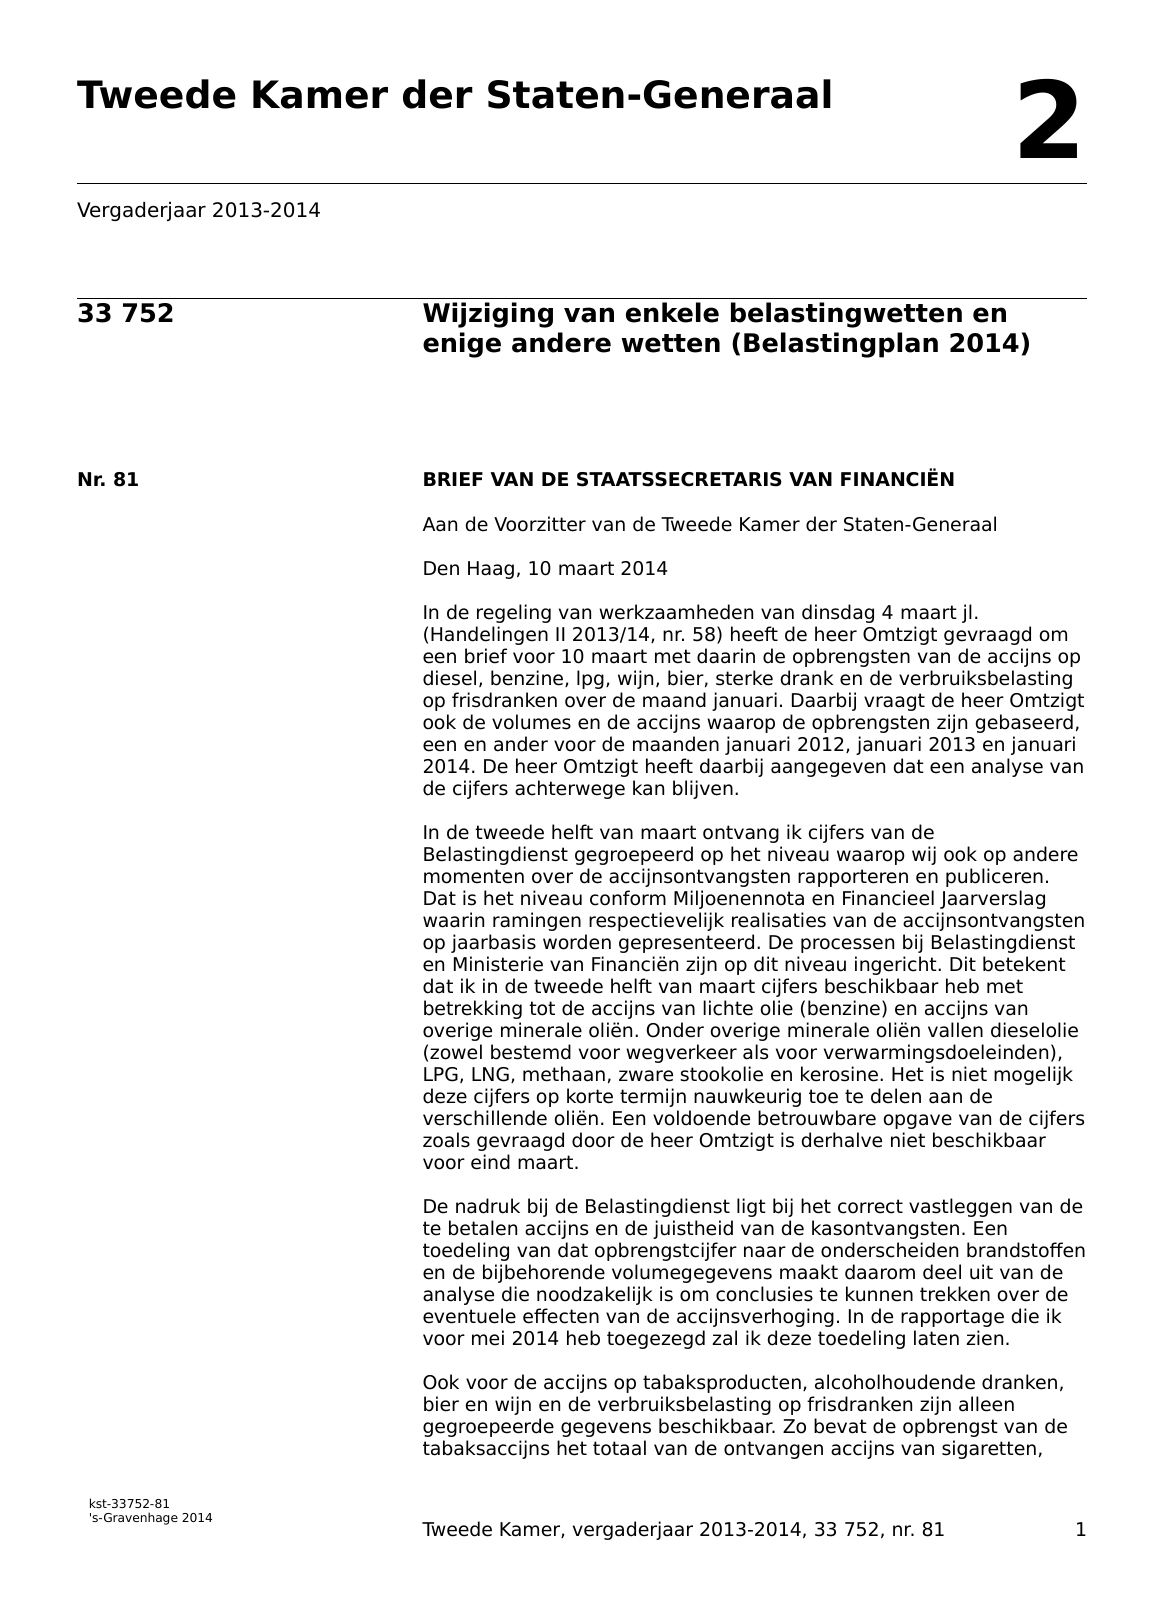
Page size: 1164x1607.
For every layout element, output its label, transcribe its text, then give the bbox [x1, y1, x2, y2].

subtitle 33 752 Wijziging van enkele belastingwetten en enige andere wetten (Belastingplan 2014) [77, 299, 1087, 358]
subtitle Nr. 81 BRIEF VAN DE STAATSSECRETARIS VAN FINANCIËN [77, 469, 1087, 491]
text In de regeling van werkzaamheden van dinsdag 4 maart jl. (Handelingen II 2013/14, nr. 58) heeft de heer Omtzigt gevraagd om een brief voor 10 maart met daarin de opbrengsten van de accijns op diesel, benzine, lpg, wijn, bier, sterke drank en de verbruiksbelasting op frisdranken over de maand januari. Daarbij vraagt de heer Omtzigt ook de volumes en de accijns waarop de opbrengsten zijn gebaseerd, een en ander voor de maanden januari 2012, januari 2013 en januari 2014. De heer Omtzigt heeft daarbij aangegeven dat een analyse van de cijfers achterwege kan blijven. [422, 602, 1087, 800]
text Ook voor de accijns op tabaksproducten, alcoholhoudende dranken, bier en wijn en de verbruiksbelasting op frisdranken zijn alleen gegroepeerde gegevens beschikbaar. Zo bevat de opbrengst van de tabaksaccijns het totaal van de ontvangen accijns van sigaretten, [422, 1372, 1087, 1460]
text 's-Gravenhage 2014 [88, 1511, 323, 1525]
text Aan de Voorzitter van de Tweede Kamer der Staten-Generaal [422, 513, 1087, 536]
text kst-33752-81 [88, 1497, 323, 1511]
text In de tweede helft van maart ontvang ik cijfers van de Belastingdienst gegroepeerd op het niveau waarop wij ook op andere momenten over de accijnsontvangsten rapporteren en publiceren. Dat is het niveau conform Miljoenennota en Financieel Jaarverslag waarin ramingen respectievelijk realisaties van de accijnsontvangsten op jaarbasis worden gepresenteerd. De processen bij Belastingdienst en Ministerie van Financiën zijn op dit niveau ingericht. Dit betekent dat ik in de tweede helft van maart cijfers beschikbaar heb met betrekking tot de accijns van lichte olie (benzine) en accijns van overige minerale oliën. Onder overige minerale oliën vallen dieselolie (zowel bestemd voor wegverkeer als voor verwarmingsdoeleinden), LPG, LNG, methaan, zware stookolie en kerosine. Het is niet mogelijk deze cijfers op korte termijn nauwkeurig toe te delen aan de verschillende oliën. Een voldoende betrouwbare opgave van de cijfers zoals gevraagd door de heer Omtzigt is derhalve niet beschikbaar voor eind maart. [422, 822, 1087, 1173]
text De nadruk bij de Belastingdienst ligt bij het correct vastleggen van de te betalen accijns en de juistheid van de kasontvangsten. Een toedeling van dat opbrengstcijfer naar de onderscheiden brandstoffen en de bijbehorende volumegegevens maakt daarom deel uit van de analyse die noodzakelijk is om conclusies te kunnen trekken over de eventuele effecten van de accijnsverhoging. In de rapportage die ik voor mei 2014 heb toegezegd zal ik deze toedeling laten zien. [422, 1196, 1087, 1349]
table_header 2 [886, 59, 1087, 183]
text Den Haag, 10 maart 2014 [422, 558, 1087, 580]
table_cell Vergaderjaar 2013-2014 [77, 184, 1087, 298]
table_header Tweede Kamer der Staten-Generaal [77, 59, 886, 183]
